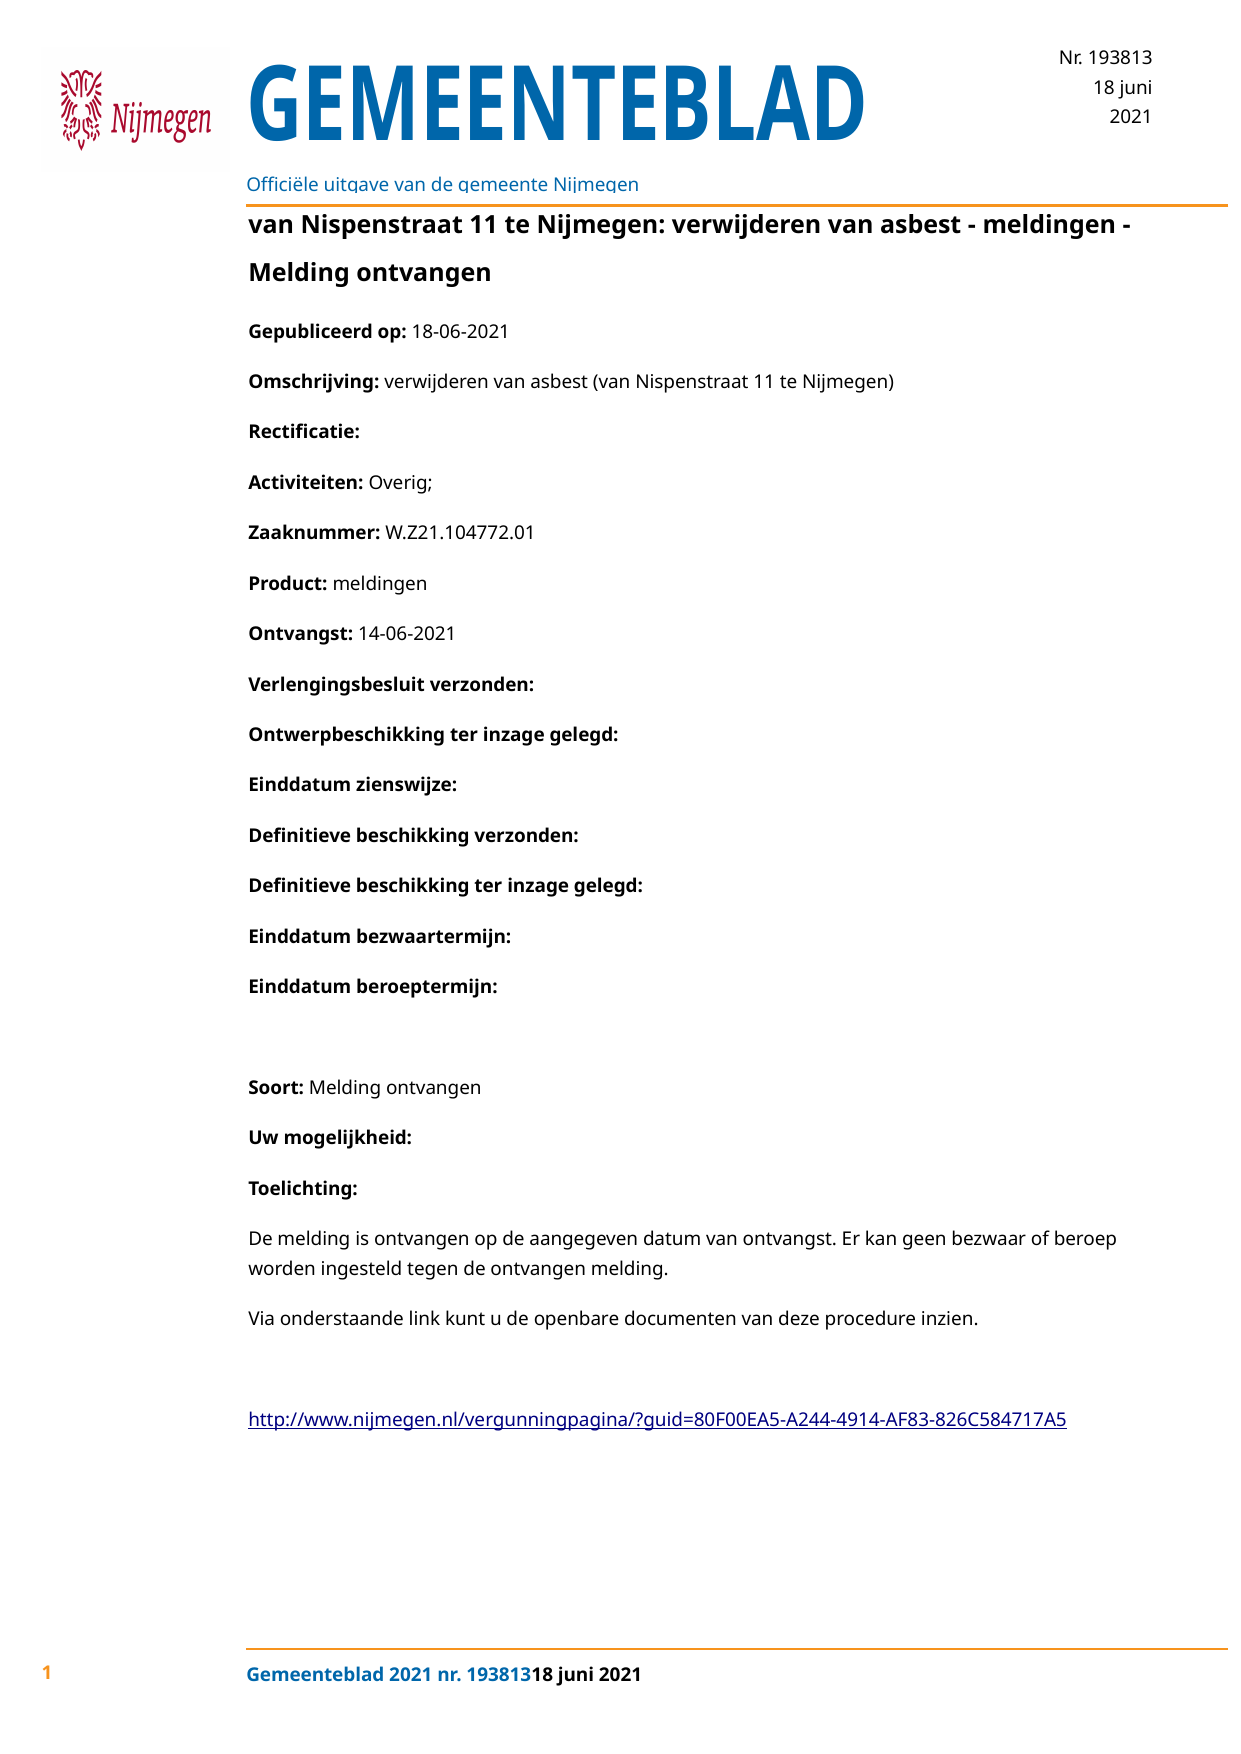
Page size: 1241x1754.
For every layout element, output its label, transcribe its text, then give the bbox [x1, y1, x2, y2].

text van Nispenstraat 11 te Nijmegen: verwijderen van asbest - meldingen - Melding ontvangen [248, 207, 1152, 288]
text Einddatum zienswijze: [248, 772, 1152, 797]
text Activiteiten: Overig; [248, 469, 1152, 495]
text Uw mogelijkheid: [248, 1124, 1152, 1150]
text Definitieve beschikking verzonden: [248, 822, 1152, 848]
text Definitieve beschikking ter inzage gelegd: [248, 872, 1152, 898]
text Gepubliceerd op: 18-06-2021 [248, 318, 1152, 344]
text Einddatum bezwaartermijn: [248, 923, 1152, 949]
text http://www.nijmegen.nl/vergunningpagina/?guid=80F00EA5-A244-4914-AF83-826C584717A5 [248, 1406, 1152, 1432]
text Omschrijving: verwijderen van asbest (van Nispenstraat 11 te Nijmegen) [248, 368, 1152, 394]
text De melding is ontvangen op de aangegeven datum van ontvangst. Er kan geen bezwaar of beroep worden ingesteld tegen de ontvangen melding. [248, 1225, 1152, 1281]
text Ontvangst: 14-06-2021 [248, 620, 1152, 646]
text Via onderstaande link kunt u de openbare documenten van deze procedure inzien. [248, 1305, 1152, 1331]
text Einddatum beroeptermijn: [248, 973, 1152, 999]
text Zaaknummer: W.Z21.104772.01 [248, 519, 1152, 545]
picture [41, 47, 231, 172]
text Toelichting: [248, 1175, 1152, 1201]
text Soort: Melding ontvangen [248, 1074, 1152, 1100]
text Verlengingsbesluit verzonden: [248, 671, 1152, 697]
text Product: meldingen [248, 570, 1152, 596]
text Ontwerpbeschikking ter inzage gelegd: [248, 721, 1152, 747]
text Rectificatie: [248, 419, 1152, 444]
